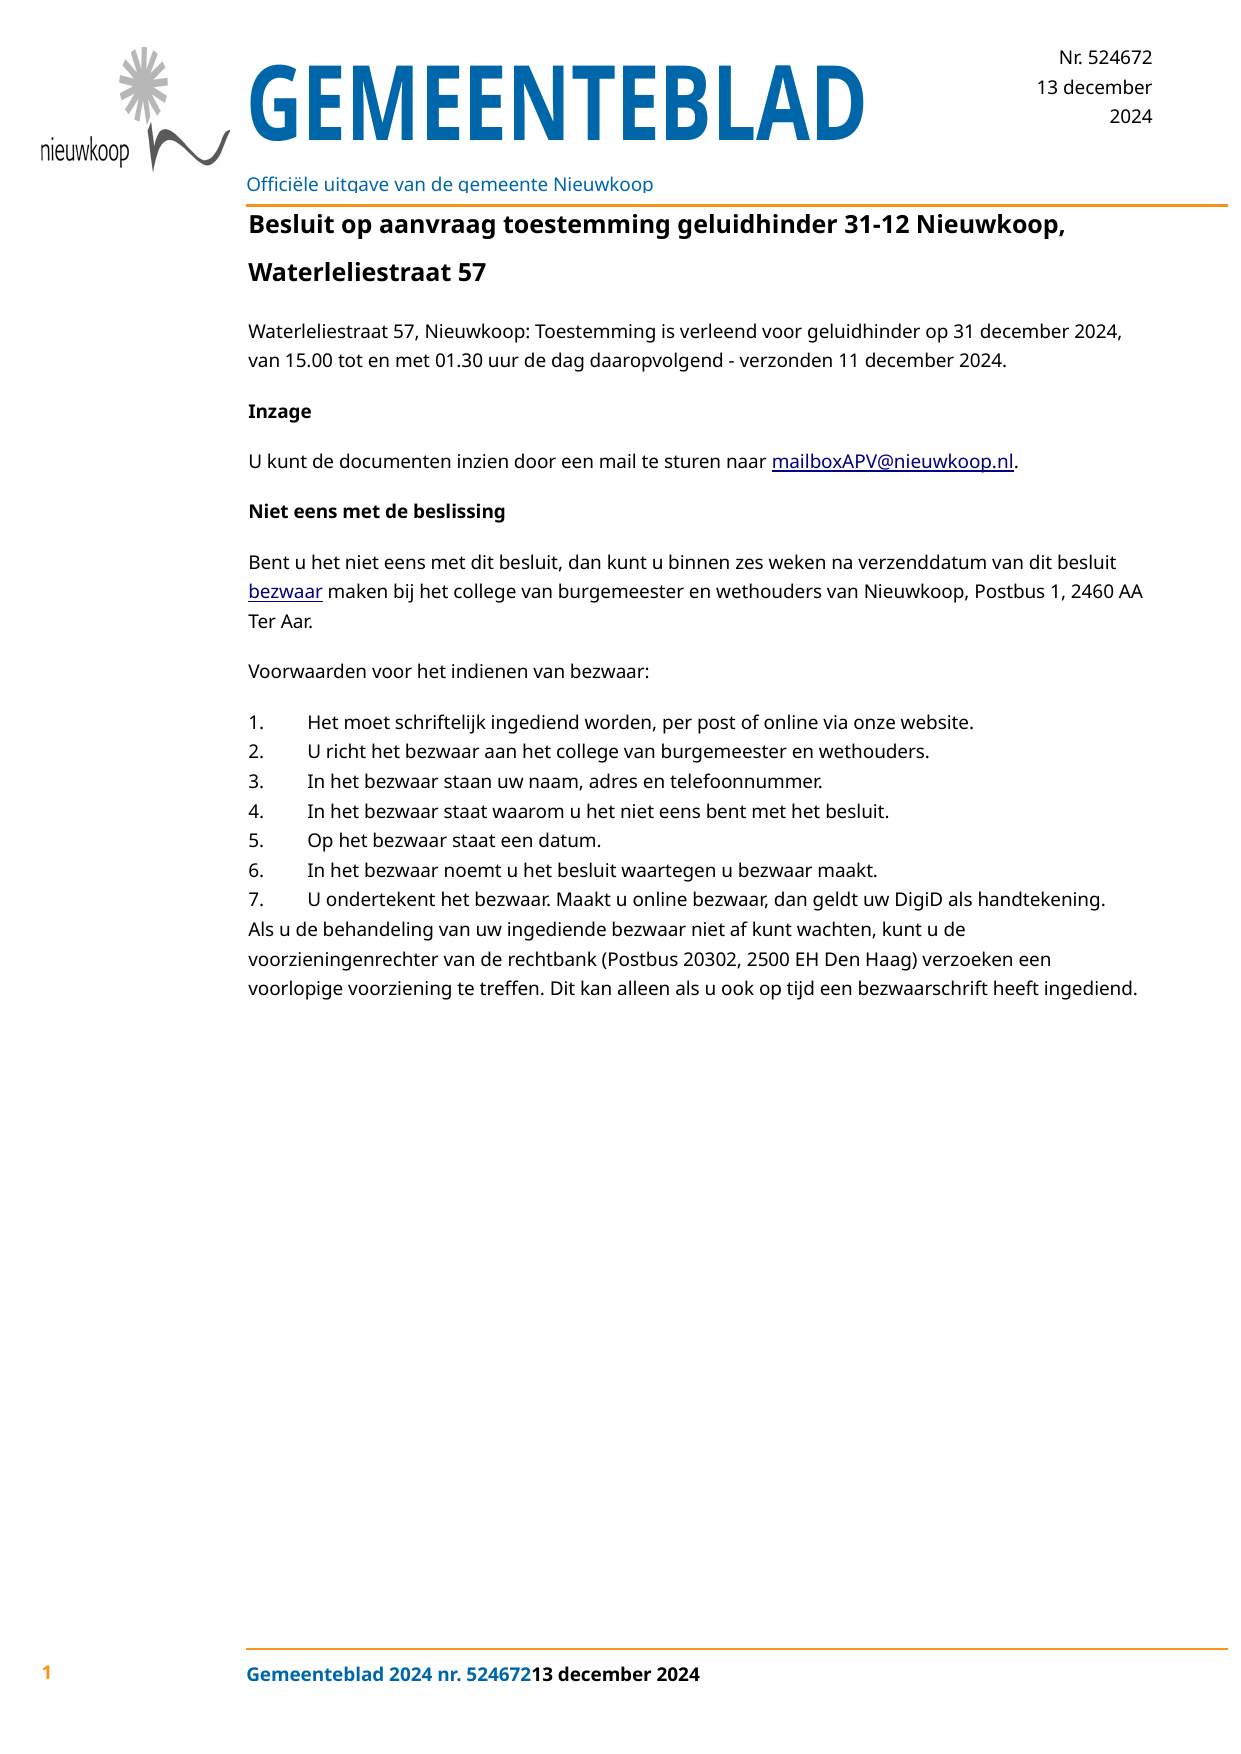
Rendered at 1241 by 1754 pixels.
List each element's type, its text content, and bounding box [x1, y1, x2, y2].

text Inzage [248, 398, 1152, 424]
text Bent u het niet eens met dit besluit, dan kunt u binnen zes weken na verzenddatum van dit besluit bezwaar maken bij het college van burgemeester en wethouders van Nieuwkoop, Postbus 1, 2460 AA Ter Aar. [248, 549, 1152, 634]
list U ondertekent het bezwaar. Maakt u online bezwaar, dan geldt uw DigiD als handtekening. [248, 887, 1152, 912]
text Voorwaarden voor het indienen van bezwaar: [248, 659, 1152, 684]
text Niet eens met de beslissing [248, 499, 1152, 524]
text Besluit op aanvraag toestemming geluidhinder 31-12 Nieuwkoop, Waterleliestraat 57 [248, 207, 1152, 288]
list In het bezwaar staan uw naam, adres en telefoonnummer. [248, 768, 1152, 794]
text Als u de behandeling van uw ingediende bezwaar niet af kunt wachten, kunt u de voorzieningenrechter van de rechtbank (Postbus 20302, 2500 EH Den Haag) verzoeken een voorlopige voorziening te treffen. Dit kan alleen als u ook op tijd een bezwaarschrift heeft ingediend. [248, 916, 1152, 1001]
text U kunt de documenten inzien door een mail te sturen naar mailboxAPV@nieuwkoop.nl. [248, 448, 1152, 474]
list Het moet schriftelijk ingediend worden, per post of online via onze website. [248, 709, 1152, 735]
picture [41, 47, 231, 172]
list U richt het bezwaar aan het college van burgemeester en wethouders. [248, 739, 1152, 764]
text Waterleliestraat 57, Nieuwkoop: Toestemming is verleend voor geluidhinder op 31 december 2024, van 15.00 tot en met 01.30 uur de dag daaropvolgend - verzonden 11 december 2024. [248, 318, 1152, 373]
list Op het bezwaar staat een datum. [248, 827, 1152, 853]
list In het bezwaar noemt u het besluit waartegen u bezwaar maakt. [248, 857, 1152, 883]
list In het bezwaar staat waarom u het niet eens bent met het besluit. [248, 798, 1152, 824]
